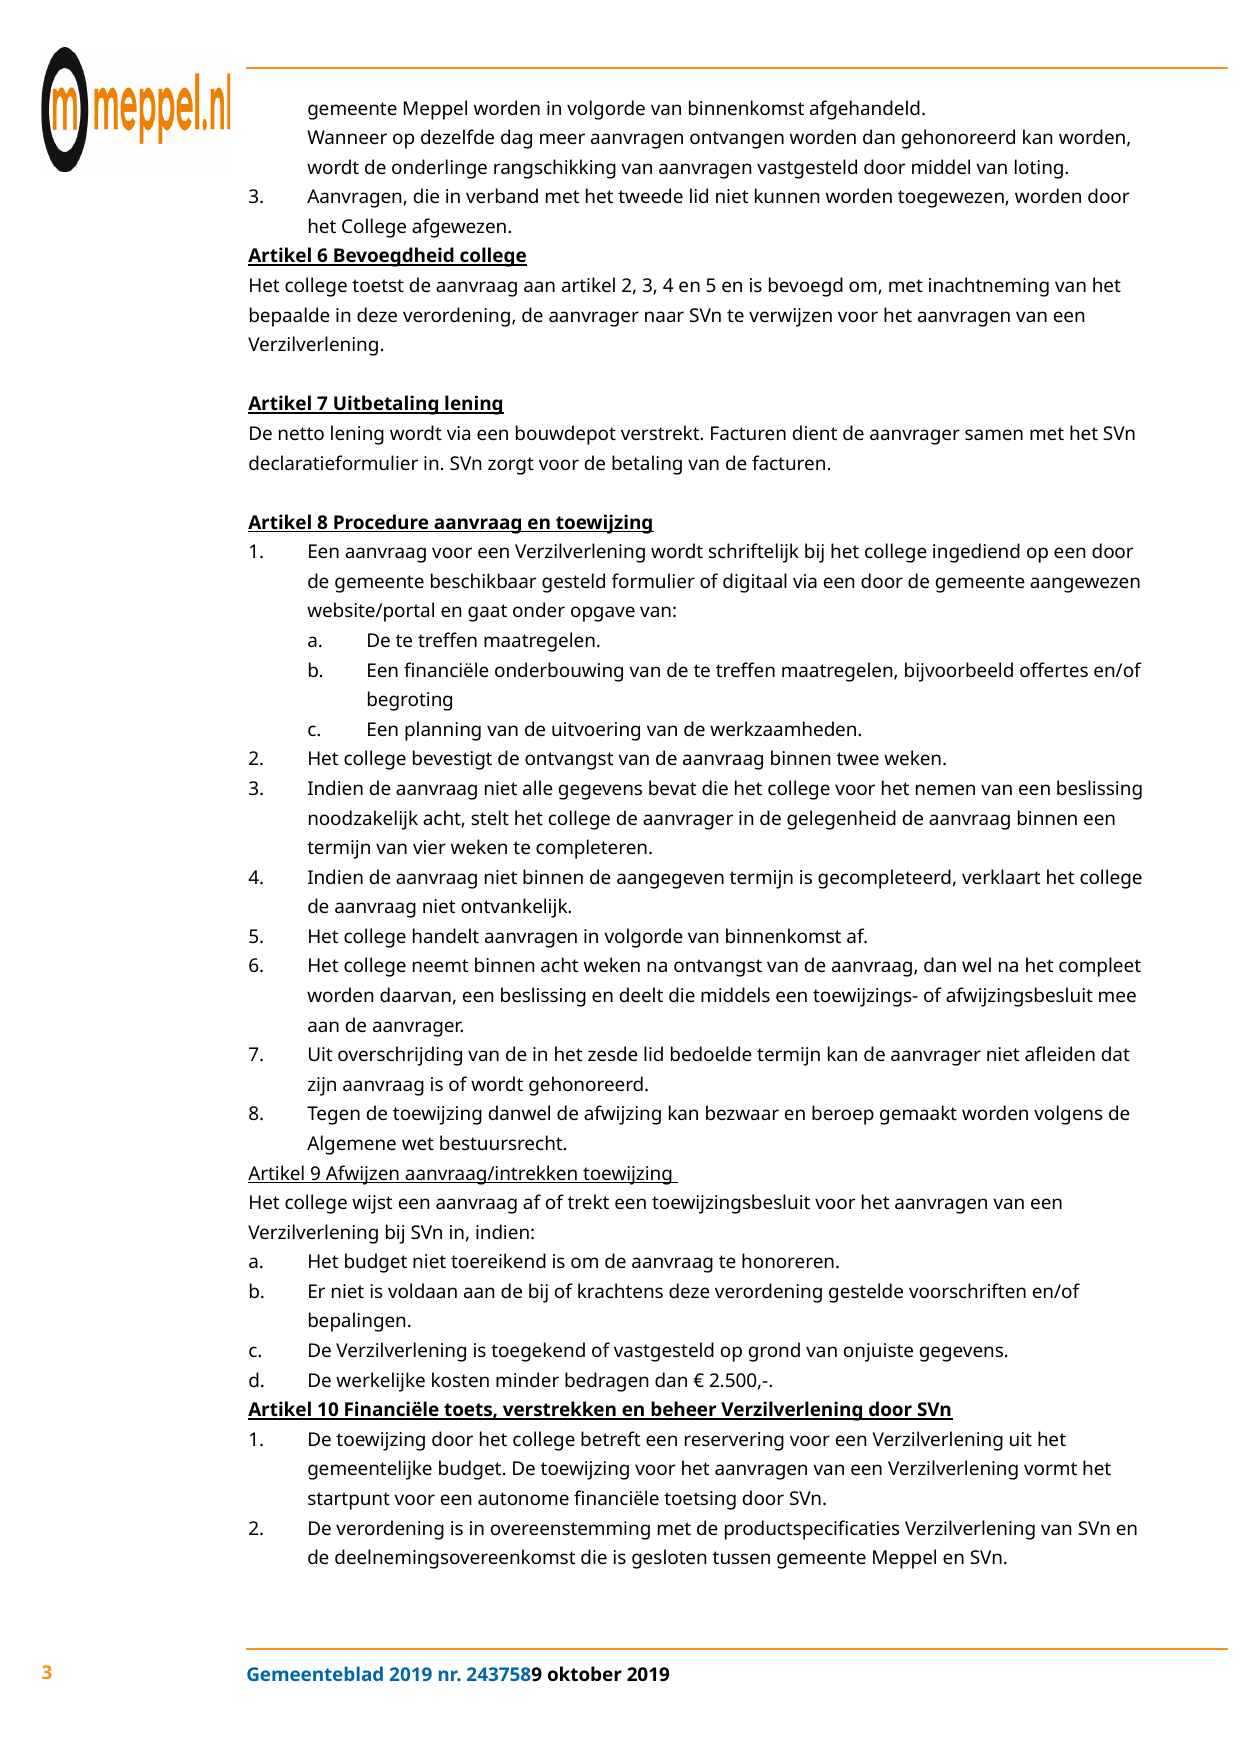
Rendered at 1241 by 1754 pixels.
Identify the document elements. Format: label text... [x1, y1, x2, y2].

list Indien de aanvraag niet binnen de aangegeven termijn is gecompleteerd, verklaart het college de aanvraag niet ontvankelijk. [248, 864, 1152, 919]
list Het college neemt binnen acht weken na ontvangst van de aanvraag, dan wel na het compleet worden daarvan, een beslissing en deelt die middels een toewijzings- of afwijzingsbesluit mee aan de aanvrager. [248, 953, 1152, 1038]
list Aanvragen, die in verband met het tweede lid niet kunnen worden toegewezen, worden door het College afgewezen. [248, 183, 1152, 239]
list De werkelijke kosten minder bedragen dan € 2.500,-. [248, 1367, 1152, 1393]
text Artikel 10 Financiële toets, verstrekken en beheer Verzilverlening door SVn [248, 1396, 1152, 1422]
list Het college handelt aanvragen in volgorde van binnenkomst af. [248, 923, 1152, 949]
text Het college wijst een aanvraag af of trekt een toewijzingsbesluit voor het aanvragen van een Verzilverlening bij SVn in, indien: [248, 1189, 1152, 1245]
list Het budget niet toereikend is om de aanvraag te honoreren. [248, 1248, 1152, 1274]
list Tegen de toewijzing danwel de afwijzing kan bezwaar en beroep gemaakt worden volgens de Algemene wet bestuursrecht. [248, 1101, 1152, 1156]
list Een planning van de uitvoering van de werkzaamheden. [307, 716, 1152, 742]
list De verordening is in overeenstemming met de productspecificaties Verzilverlening van SVn en de deelnemingsovereenkomst die is gesloten tussen gemeente Meppel en SVn. [248, 1515, 1152, 1570]
list Wanneer op dezelfde dag meer aanvragen ontvangen worden dan gehonoreerd kan worden, wordt de onderlinge rangschikking van aanvragen vastgesteld door middel van loting. [248, 124, 1152, 180]
list Een financiële onderbouwing van de te treffen maatregelen, bijvoorbeeld offertes en/of begroting [307, 657, 1152, 712]
text Het college toetst de aanvraag aan artikel 2, 3, 4 en 5 en is bevoegd om, met inachtneming van het bepaalde in deze verordening, de aanvrager naar SVn te verwijzen voor het aanvragen van een Verzilverlening. [248, 272, 1152, 357]
list De Verzilverlening is toegekend of vastgesteld op grond van onjuiste gegevens. [248, 1337, 1152, 1363]
list De te treffen maatregelen. [307, 627, 1152, 653]
list Een aanvraag voor een Verzilverlening wordt schriftelijk bij het college ingediend op een door de gemeente beschikbaar gesteld formulier of digitaal via een door de gemeente aangewezen website/portal en gaat onder opgave van: [248, 538, 1152, 623]
list Er niet is voldaan aan de bij of krachtens deze verordening gestelde voorschriften en/of bepalingen. [248, 1278, 1152, 1333]
list Het college bevestigt de ontvangst van de aanvraag binnen twee weken. [248, 746, 1152, 771]
list Indien de aanvraag niet alle gegevens bevat die het college voor het nemen van een beslissing noodzakelijk acht, stelt het college de aanvrager in de gelegenheid de aanvraag binnen een termijn van vier weken te completeren. [248, 775, 1152, 860]
list gemeente Meppel worden in volgorde van binnenkomst afgehandeld. [248, 95, 1152, 121]
text Artikel 7 Uitbetaling lening [248, 391, 1152, 416]
text Artikel 6 Bevoegdheid college [248, 243, 1152, 268]
list Uit overschrijding van de in het zesde lid bedoelde termijn kan de aanvrager niet afleiden dat zijn aanvraag is of wordt gehonoreerd. [248, 1041, 1152, 1097]
picture [41, 47, 231, 172]
text De netto lening wordt via een bouwdepot verstrekt. Facturen dient de aanvrager samen met het SVn declaratieformulier in. SVn zorgt voor de betaling van de facturen. [248, 420, 1152, 476]
text Artikel 8 Procedure aanvraag en toewijzing [248, 509, 1152, 535]
text Artikel 9 Afwijzen aanvraag/intrekken toewijzing [248, 1160, 1152, 1186]
list De toewijzing door het college betreft een reservering voor een Verzilverlening uit het gemeentelijke budget. De toewijzing voor het aanvragen van een Verzilverlening vormt het startpunt voor een autonome financiële toetsing door SVn. [248, 1426, 1152, 1511]
